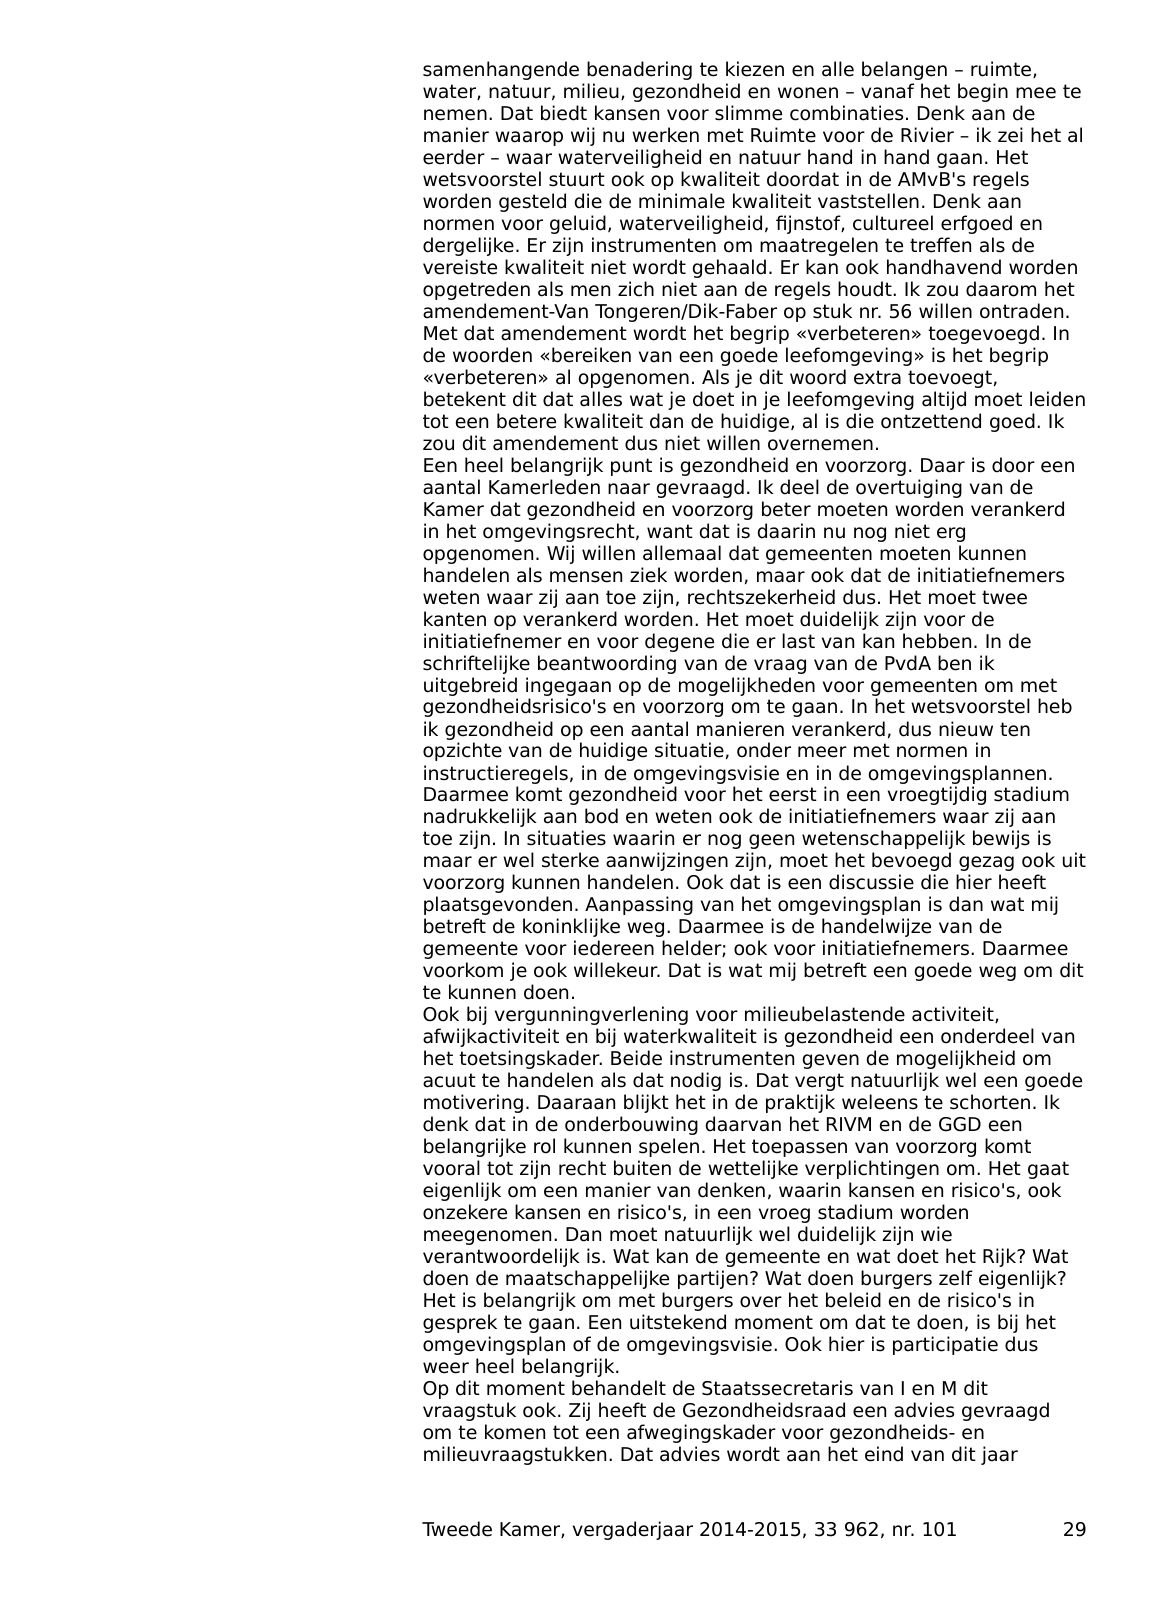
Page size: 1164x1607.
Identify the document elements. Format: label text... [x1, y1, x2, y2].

text Een heel belangrijk punt is gezondheid en voorzorg. Daar is door een aantal Kamerleden naar gevraagd. Ik deel de overtuiging van de Kamer dat gezondheid en voorzorg beter moeten worden verankerd in het omgevingsrecht, want dat is daarin nu nog niet erg opgenomen. Wij willen allemaal dat gemeenten moeten kunnen handelen als mensen ziek worden, maar ook dat de initiatiefnemers weten waar zij aan toe zijn, rechtszekerheid dus. Het moet twee kanten op verankerd worden. Het moet duidelijk zijn voor de initiatiefnemer en voor degene die er last van kan hebben. In de schriftelijke beantwoording van de vraag van de PvdA ben ik uitgebreid ingegaan op de mogelijkheden voor gemeenten om met gezondheidsrisico's en voorzorg om te gaan. In het wetsvoorstel heb ik gezondheid op een aantal manieren verankerd, dus nieuw ten opzichte van de huidige situatie, onder meer met normen in instructieregels, in de omgevingsvisie en in de omgevingsplannen. Daarmee komt gezondheid voor het eerst in een vroegtijdig stadium nadrukkelijk aan bod en weten ook de initiatiefnemers waar zij aan toe zijn. In situaties waarin er nog geen wetenschappelijk bewijs is maar er wel sterke aanwijzingen zijn, moet het bevoegd gezag ook uit voorzorg kunnen handelen. Ook dat is een discussie die hier heeft plaatsgevonden. Aanpassing van het omgevingsplan is dan wat mij betreft de koninklijke weg. Daarmee is de handelwijze van de gemeente voor iedereen helder; ook voor initiatiefnemers. Daarmee voorkom je ook willekeur. Dat is wat mij betreft een goede weg om dit te kunnen doen. [422, 455, 1087, 1004]
text Op dit moment behandelt de Staatssecretaris van I en M dit vraagstuk ook. Zij heeft de Gezondheidsraad een advies gevraagd om te komen tot een afwegingskader voor gezondheids- en milieuvraagstukken. Dat advies wordt aan het eind van dit jaar [422, 1378, 1087, 1466]
text samenhangende benadering te kiezen en alle belangen – ruimte, water, natuur, milieu, gezondheid en wonen – vanaf het begin mee te nemen. Dat biedt kansen voor slimme combinaties. Denk aan de manier waarop wij nu werken met Ruimte voor de Rivier – ik zei het al eerder – waar waterveiligheid en natuur hand in hand gaan. Het wetsvoorstel stuurt ook op kwaliteit doordat in de AMvB's regels worden gesteld die de minimale kwaliteit vaststellen. Denk aan normen voor geluid, waterveiligheid, fijnstof, cultureel erfgoed en dergelijke. Er zijn instrumenten om maatregelen te treffen als de vereiste kwaliteit niet wordt gehaald. Er kan ook handhavend worden opgetreden als men zich niet aan de regels houdt. Ik zou daarom het amendement-Van Tongeren/Dik-Faber op stuk nr. 56 willen ontraden. Met dat amendement wordt het begrip «verbeteren» toegevoegd. In de woorden «bereiken van een goede leefomgeving» is het begrip «verbeteren» al opgenomen. Als je dit woord extra toevoegt, betekent dit dat alles wat je doet in je leefomgeving altijd moet leiden tot een betere kwaliteit dan de huidige, al is die ontzettend goed. Ik zou dit amendement dus niet willen overnemen. [422, 59, 1087, 455]
text Ook bij vergunningverlening voor milieubelastende activiteit, afwijkactiviteit en bij waterkwaliteit is gezondheid een onderdeel van het toetsingskader. Beide instrumenten geven de mogelijkheid om acuut te handelen als dat nodig is. Dat vergt natuurlijk wel een goede motivering. Daaraan blijkt het in de praktijk weleens te schorten. Ik denk dat in de onderbouwing daarvan het RIVM en de GGD een belangrijke rol kunnen spelen. Het toepassen van voorzorg komt vooral tot zijn recht buiten de wettelijke verplichtingen om. Het gaat eigenlijk om een manier van denken, waarin kansen en risico's, ook onzekere kansen en risico's, in een vroeg stadium worden meegenomen. Dan moet natuurlijk wel duidelijk zijn wie verantwoordelijk is. Wat kan de gemeente en wat doet het Rijk? Wat doen de maatschappelijke partijen? Wat doen burgers zelf eigenlijk? Het is belangrijk om met burgers over het beleid en de risico's in gesprek te gaan. Een uitstekend moment om dat te doen, is bij het omgevingsplan of de omgevingsvisie. Ook hier is participatie dus weer heel belangrijk. [422, 1004, 1087, 1378]
